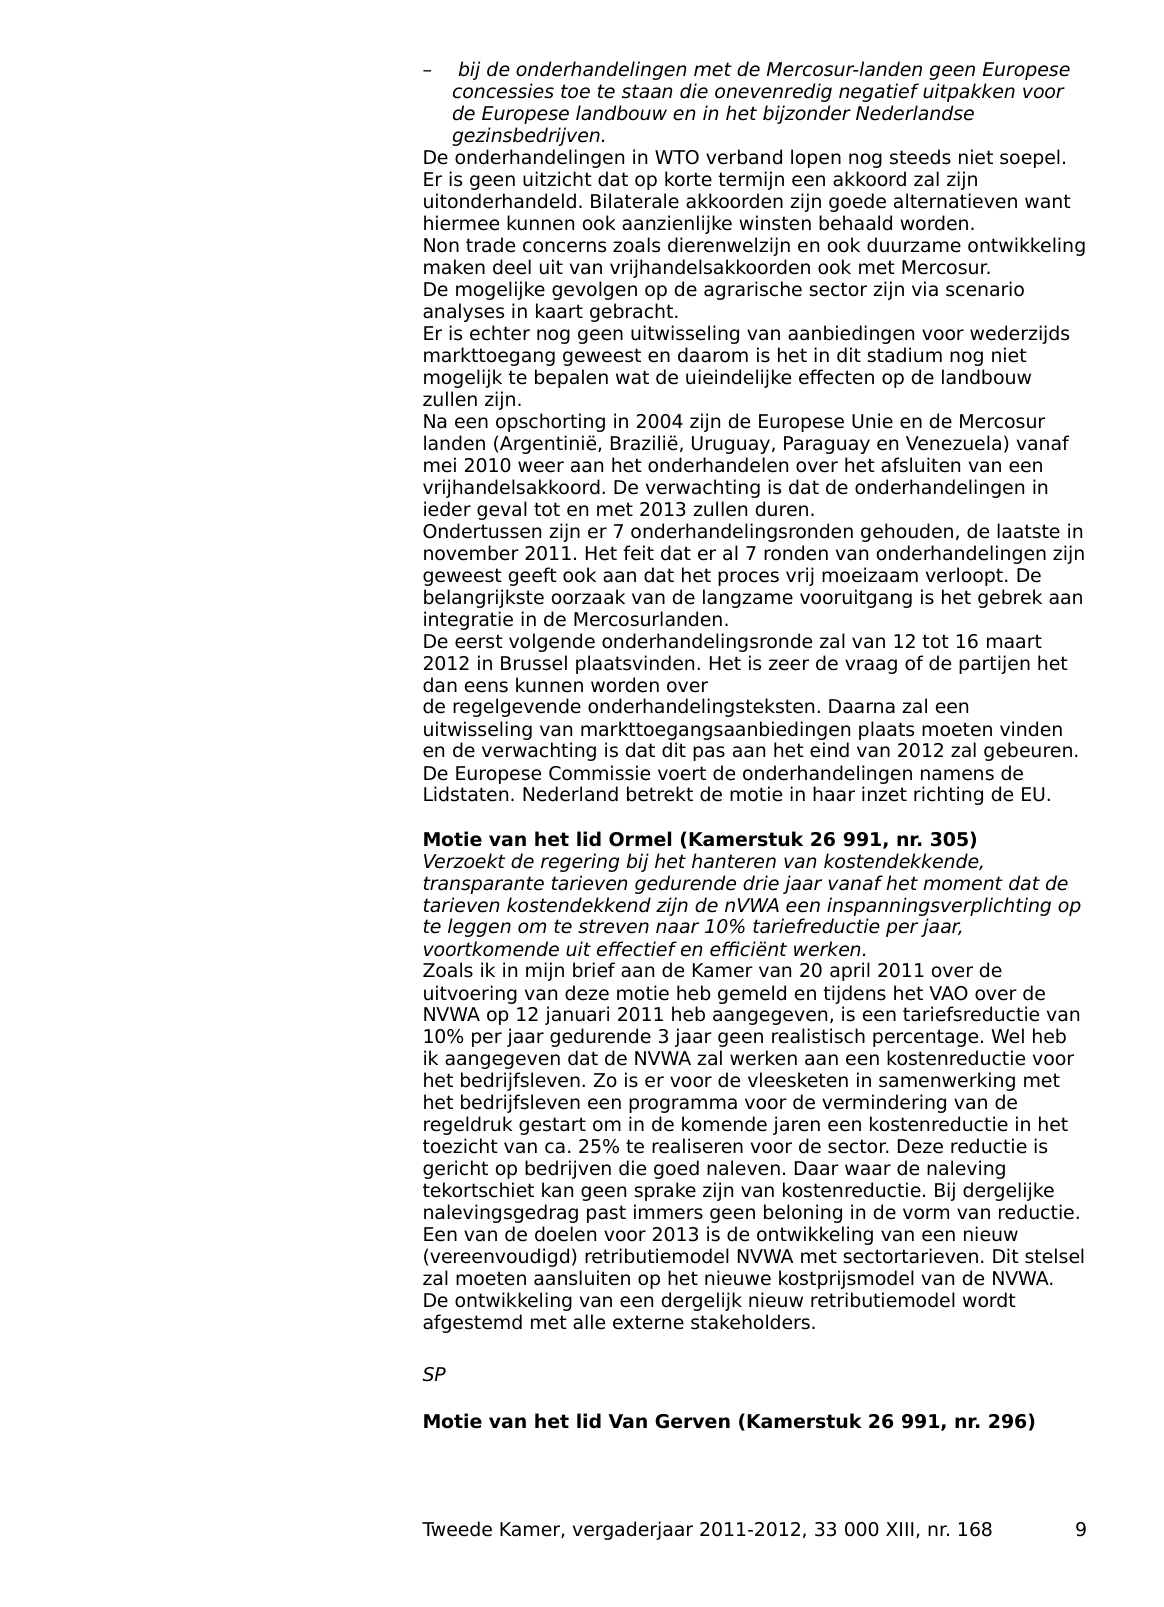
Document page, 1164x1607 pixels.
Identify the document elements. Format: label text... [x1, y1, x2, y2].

text Er is echter nog geen uitwisseling van aanbiedingen voor wederzijds markttoegang geweest en daarom is het in dit stadium nog niet mogelijk te bepalen wat de uieindelijke effecten op de landbouw zullen zijn. [422, 323, 1087, 411]
text Zoals ik in mijn brief aan de Kamer van 20 april 2011 over de uitvoering van deze motie heb gemeld en tijdens het VAO over de NVWA op 12 januari 2011 heb aangegeven, is een tariefsreductie van 10% per jaar gedurende 3 jaar geen realistisch percentage. Wel heb ik aangegeven dat de NVWA zal werken aan een kostenreductie voor het bedrijfsleven. Zo is er voor de vleesketen in samenwerking met het bedrijfsleven een programma voor de vermindering van de regeldruk gestart om in de komende jaren een kostenreductie in het toezicht van ca. 25% te realiseren voor de sector. Deze reductie is gericht op bedrijven die goed naleven. Daar waar de naleving tekortschiet kan geen sprake zijn van kostenreductie. Bij dergelijke nalevingsgedrag past immers geen beloning in de vorm van reductie. Een van de doelen voor 2013 is de ontwikkeling van een nieuw (vereenvoudigd) retributiemodel NVWA met sectortarieven. Dit stelsel zal moeten aansluiten op het nieuwe kostprijsmodel van de NVWA. De ontwikkeling van een dergelijk nieuw retributiemodel wordt afgestemd met alle externe stakeholders. [422, 960, 1087, 1334]
text Na een opschorting in 2004 zijn de Europese Unie en de Mercosur landen (Argentinië, Brazilië, Uruguay, Paraguay en Venezuela) vanaf mei 2010 weer aan het onderhandelen over het afsluiten van een vrijhandelsakkoord. De verwachting is dat de onderhandelingen in ieder geval tot en met 2013 zullen duren. [422, 411, 1087, 521]
text Motie van het lid Van Gerven (Kamerstuk 26 991, nr. 296) [422, 1411, 1087, 1433]
subtitle SP [422, 1364, 1087, 1386]
text De mogelijke gevolgen op de agrarische sector zijn via scenario analyses in kaart gebracht. [422, 279, 1087, 323]
text De eerst volgende onderhandelingsronde zal van 12 tot 16 maart 2012 in Brussel plaatsvinden. Het is zeer de vraag of de partijen het dan eens kunnen worden over de regelgevende onderhandelingsteksten. Daarna zal een uitwisseling van markttoegangsaanbiedingen plaats moeten vinden en de verwachting is dat dit pas aan het eind van 2012 zal gebeuren. [422, 631, 1087, 762]
text Ondertussen zijn er 7 onderhandelingsronden gehouden, de laatste in november 2011. Het feit dat er al 7 ronden van onderhandelingen zijn geweest geeft ook aan dat het proces vrij moeizaam verloopt. De belangrijkste oorzaak van de langzame vooruitgang is het gebrek aan integratie in de Mercosurlanden. [422, 521, 1087, 631]
text – bij de onderhandelingen met de Mercosur-landen geen Europese concessies toe te staan die onevenredig negatief uitpakken voor de Europese landbouw en in het bijzonder Nederlandse gezinsbedrijven. [422, 59, 1087, 147]
text De onderhandelingen in WTO verband lopen nog steeds niet soepel. Er is geen uitzicht dat op korte termijn een akkoord zal zijn uitonderhandeld. Bilaterale akkoorden zijn goede alternatieven want hiermee kunnen ook aanzienlijke winsten behaald worden. [422, 147, 1087, 235]
text Verzoekt de regering bij het hanteren van kostendekkende, transparante tarieven gedurende drie jaar vanaf het moment dat de tarieven kostendekkend zijn de nVWA een inspanningsverplichting op te leggen om te streven naar 10% tariefreductie per jaar, voortkomende uit effectief en efficiënt werken. [422, 851, 1087, 960]
text Motie van het lid Ormel (Kamerstuk 26 991, nr. 305) [422, 828, 1087, 851]
text Non trade concerns zoals dierenwelzijn en ook duurzame ontwikkeling maken deel uit van vrijhandelsakkoorden ook met Mercosur. [422, 235, 1087, 279]
text De Europese Commissie voert de onderhandelingen namens de Lidstaten. Nederland betrekt de motie in haar inzet richting de EU. [422, 762, 1087, 806]
